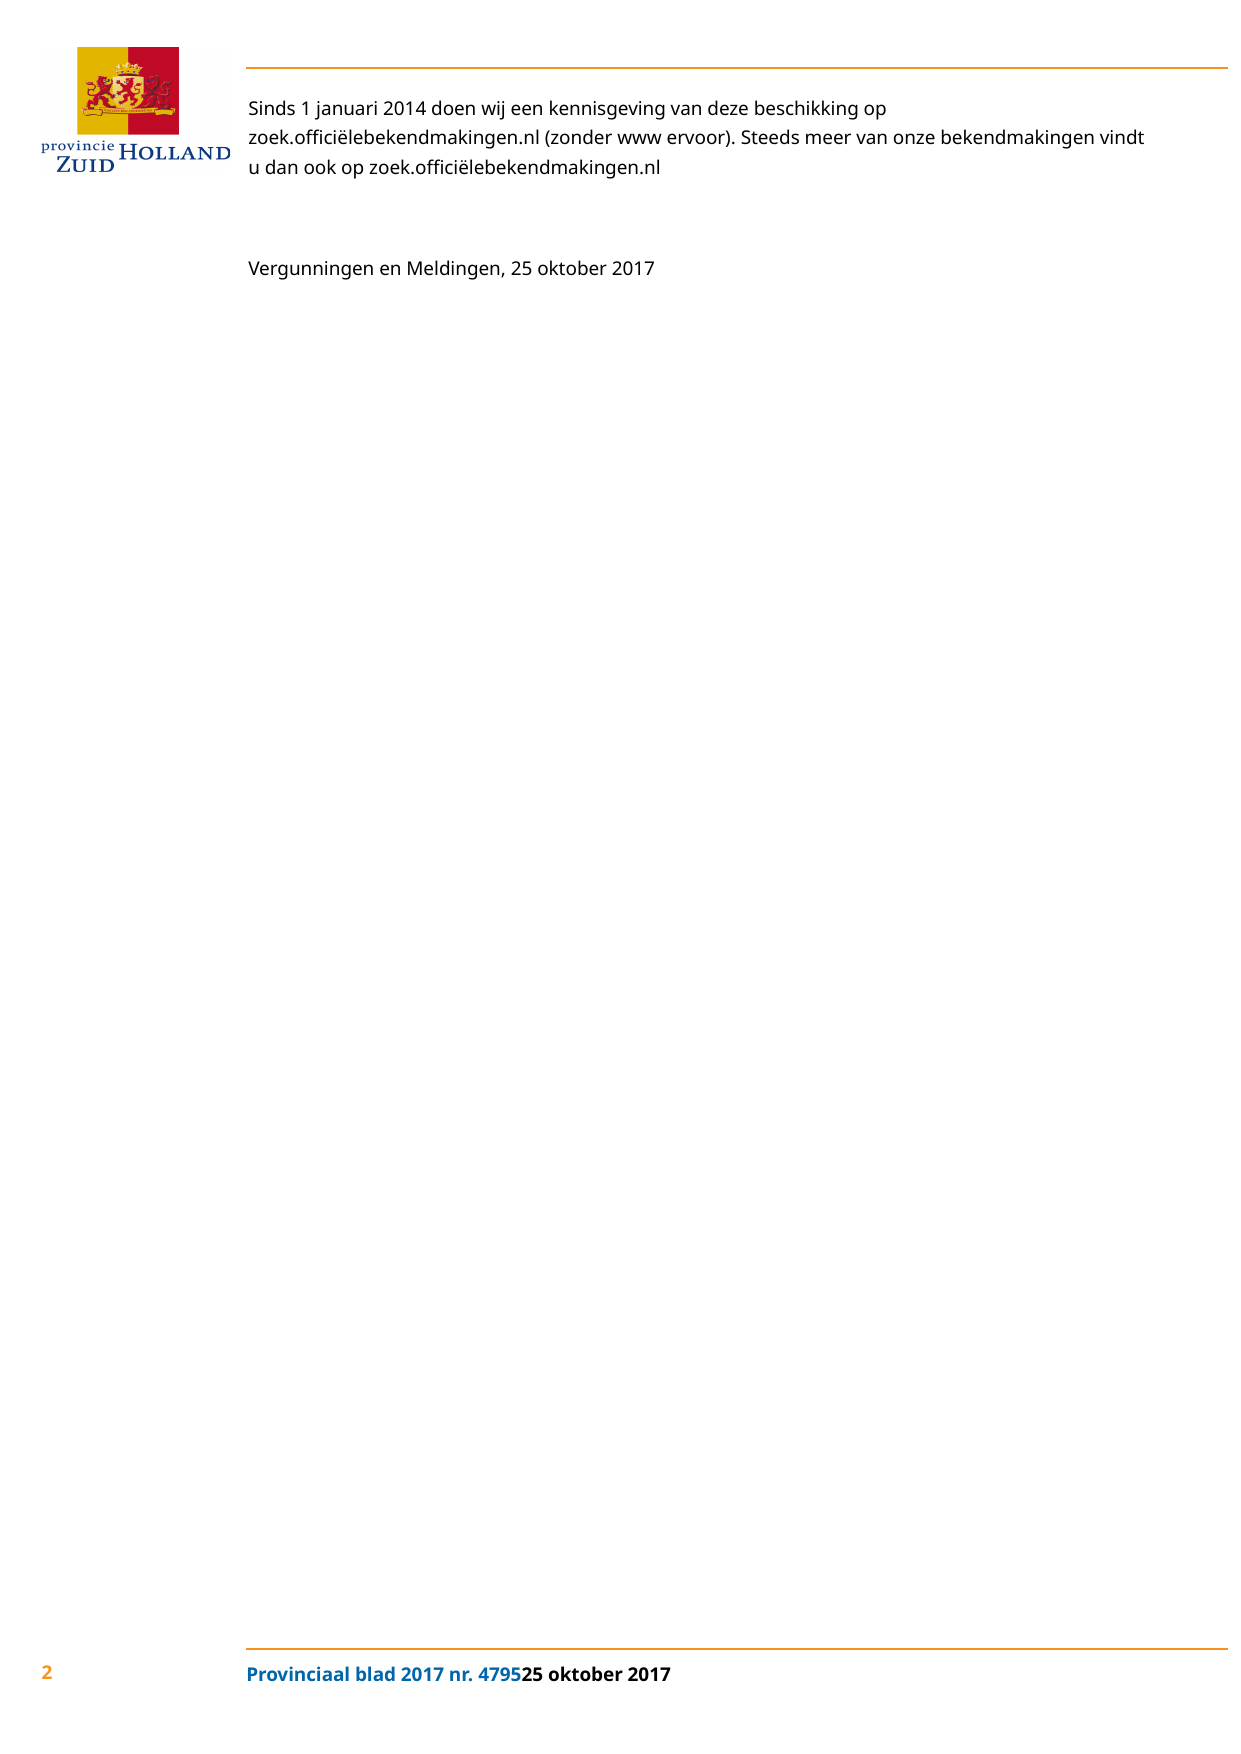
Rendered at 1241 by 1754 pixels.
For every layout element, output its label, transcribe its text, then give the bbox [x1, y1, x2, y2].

text Sinds 1 januari 2014 doen wij een kennisgeving van deze beschikking op zoek.officiëlebekendmakingen.nl (zonder www ervoor). Steeds meer van onze bekendmakingen vindt u dan ook op zoek.officiëlebekendmakingen.nl [248, 95, 1152, 180]
picture [41, 47, 231, 172]
text Vergunningen en Meldingen, 25 oktober 2017 [248, 255, 1152, 281]
